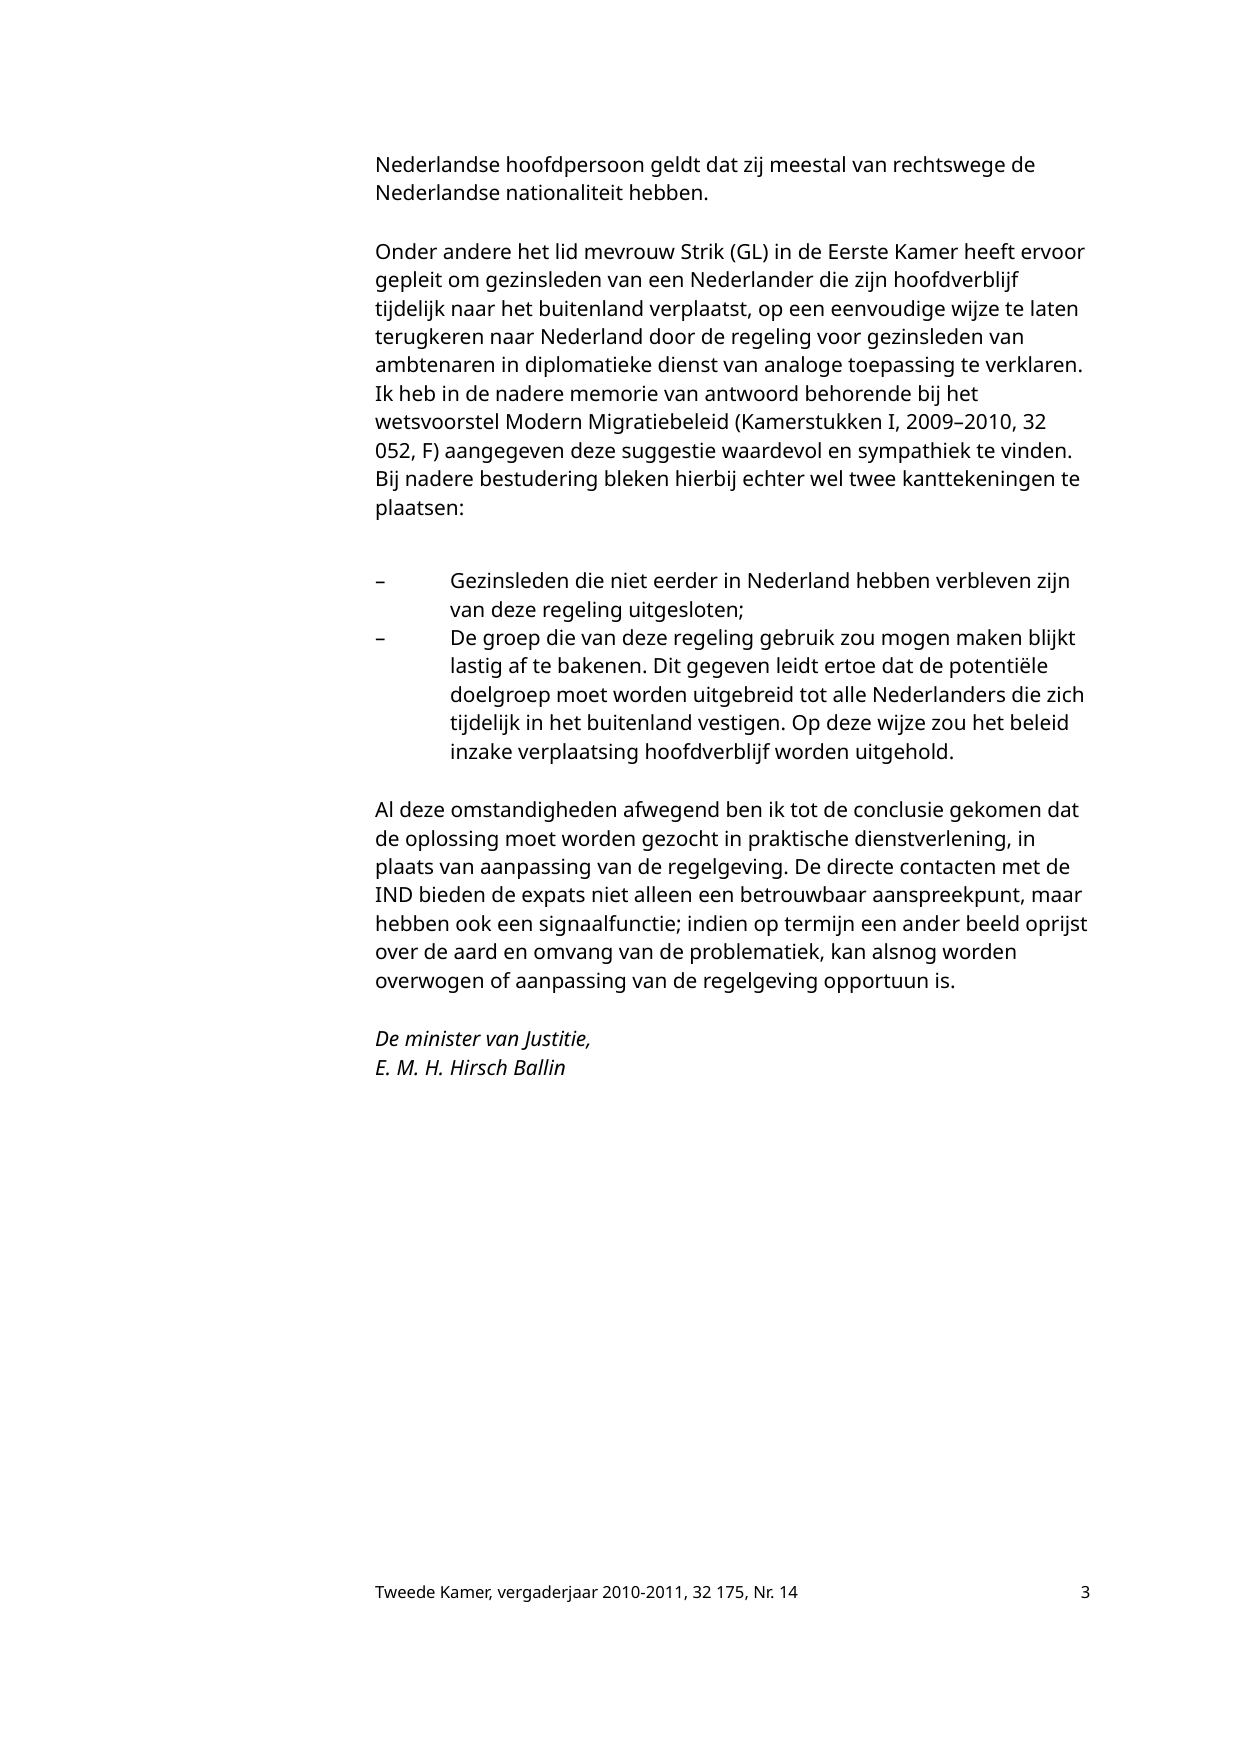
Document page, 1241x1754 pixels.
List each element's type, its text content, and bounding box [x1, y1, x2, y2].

text Al deze omstandigheden afwegend ben ik tot de conclusie gekomen dat de oplossing moet worden gezocht in praktische dienstverlening, in plaats van aanpassing van de regelgeving. De directe contacten met de IND bieden de expats niet alleen een betrouwbaar aanspreekpunt, maar hebben ook een signaalfunctie; indien op termijn een ander beeld oprijst over de aard en omvang van de problematiek, kan alsnog worden overwogen of aanpassing van de regelgeving opportuun is. [375, 795, 1090, 994]
list De groep die van deze regeling gebruik zou mogen maken blijkt lastig af te bakenen. Dit gegeven leidt ertoe dat de potentiële doelgroep moet worden uitgebreid tot alle Nederlanders die zich tijdelijk in het buitenland vestigen. Op deze wijze zou het beleid inzake verplaatsing hoofdverblijf worden uitgehold. [375, 623, 1090, 765]
text De minister van Justitie, [375, 1024, 1090, 1053]
list Gezinsleden die niet eerder in Nederland hebben verbleven zijn van deze regeling uitgesloten; [375, 566, 1090, 623]
text Nederlandse hoofdpersoon geldt dat zij meestal van rechtswege de Nederlandse nationaliteit hebben. [375, 150, 1090, 207]
text Onder andere het lid mevrouw Strik (GL) in de Eerste Kamer heeft ervoor gepleit om gezinsleden van een Nederlander die zijn hoofdverblijf tijdelijk naar het buitenland verplaatst, op een eenvoudige wijze te laten terugkeren naar Nederland door de regeling voor gezinsleden van ambtenaren in diplomatieke dienst van analoge toepassing te verklaren. Ik heb in de nadere memorie van antwoord behorende bij het wetsvoorstel Modern Migratiebeleid (Kamerstukken I, 2009–2010, 32 052, F) aangegeven deze suggestie waardevol en sympathiek te vinden. Bij nadere bestudering bleken hierbij echter wel twee kanttekeningen te plaatsen: [375, 237, 1090, 521]
text E. M. H. Hirsch Ballin [375, 1053, 1090, 1081]
